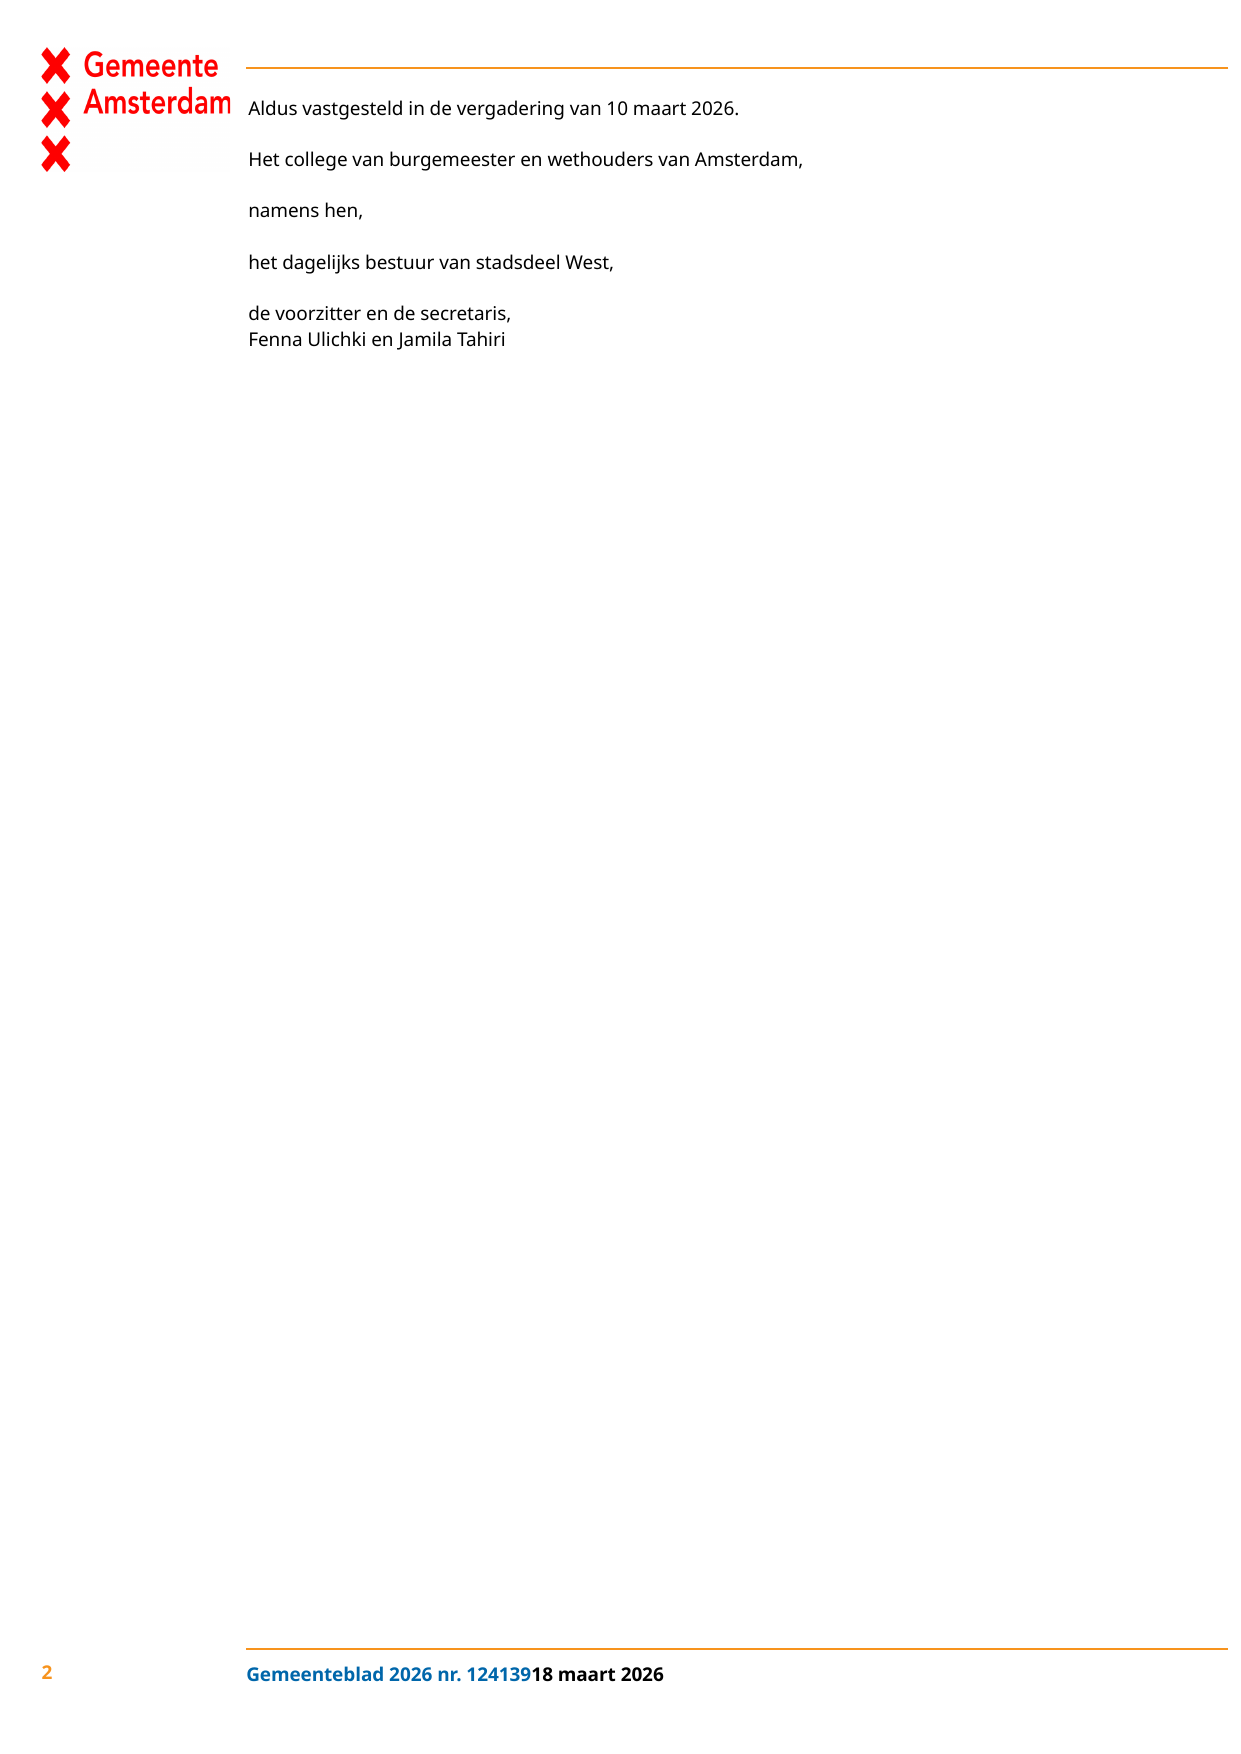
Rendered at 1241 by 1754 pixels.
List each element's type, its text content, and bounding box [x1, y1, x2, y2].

text Het college van burgemeester en wethouders van Amsterdam, [248, 146, 1152, 172]
picture [41, 47, 231, 172]
text de voorzitter en de secretaris, [248, 301, 1152, 326]
text Aldus vastgesteld in de vergadering van 10 maart 2026. [248, 95, 1152, 121]
text namens hen, [248, 198, 1152, 223]
text Fenna Ulichki en Jamila Tahiri [248, 326, 1152, 352]
text het dagelijks bestuur van stadsdeel West, [248, 249, 1152, 275]
